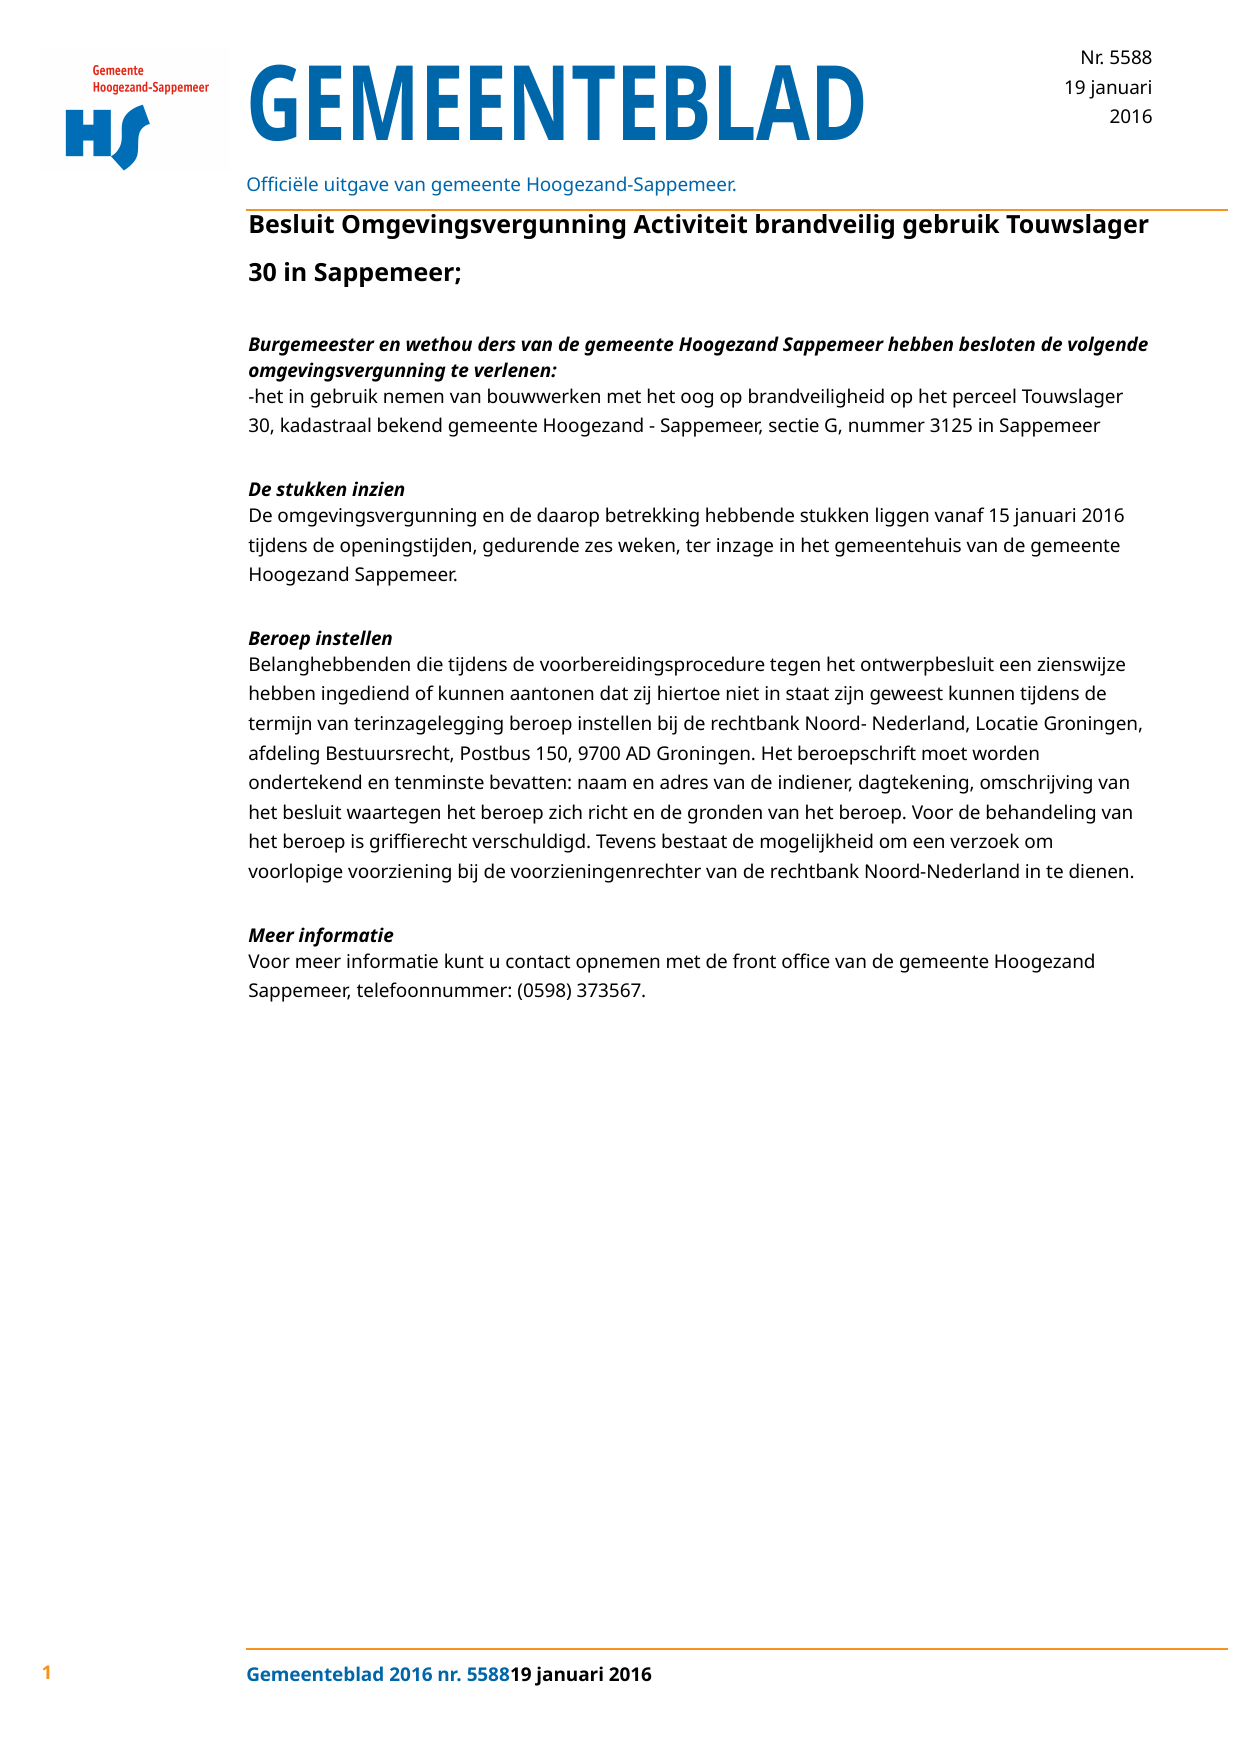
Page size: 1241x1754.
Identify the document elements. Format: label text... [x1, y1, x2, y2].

text -het in gebruik nemen van bouwwerken met het oog op brandveiligheid op het perceel Touwslager 30, kadastraal bekend gemeente Hoogezand - Sappemeer, sectie G, nummer 3125 in Sappemeer [248, 383, 1152, 438]
text Burgemeester en wethou ders van de gemeente Hoogezand Sappemeer hebben besloten de volgende omgevingsvergunning te verlenen: [248, 331, 1152, 383]
text Belanghebbenden die tijdens de voorbereidingsprocedure tegen het ontwerpbesluit een zienswijze hebben ingediend of kunnen aantonen dat zij hiertoe niet in staat zijn geweest kunnen tijdens de termijn van terinzagelegging beroep instellen bij de rechtbank Noord- Nederland, Locatie Groningen, afdeling Bestuursrecht, Postbus 150, 9700 AD Groningen. Het beroepschrift moet worden ondertekend en tenminste bevatten: naam en adres van de indiener, dagtekening, omschrijving van het besluit waartegen het beroep zich richt en de gronden van het beroep. Voor de behandeling van het beroep is griffierecht verschuldigd. Tevens bestaat de mogelijkheid om een verzoek om voorlopige voorziening bij de voorzieningenrechter van de rechtbank Noord-Nederland in te dienen. [248, 651, 1152, 884]
text Besluit Omgevingsvergunning Activiteit brandveilig gebruik Touwslager 30 in Sappemeer; [248, 211, 1152, 288]
text Beroep instellen [248, 625, 1152, 651]
text Voor meer informatie kunt u contact opnemen met de front office van de gemeente Hoogezand Sappemeer, telefoonnummer: (0598) 373567. [248, 948, 1152, 1003]
text Meer informatie [248, 922, 1152, 948]
text De omgevingsvergunning en de daarop betrekking hebbende stukken liggen vanaf 15 januari 2016 tijdens de openingstijden, gedurende zes weken, ter inzage in het gemeentehuis van de gemeente Hoogezand Sappemeer. [248, 502, 1152, 587]
picture [41, 47, 231, 172]
text De stukken inzien [248, 476, 1152, 502]
